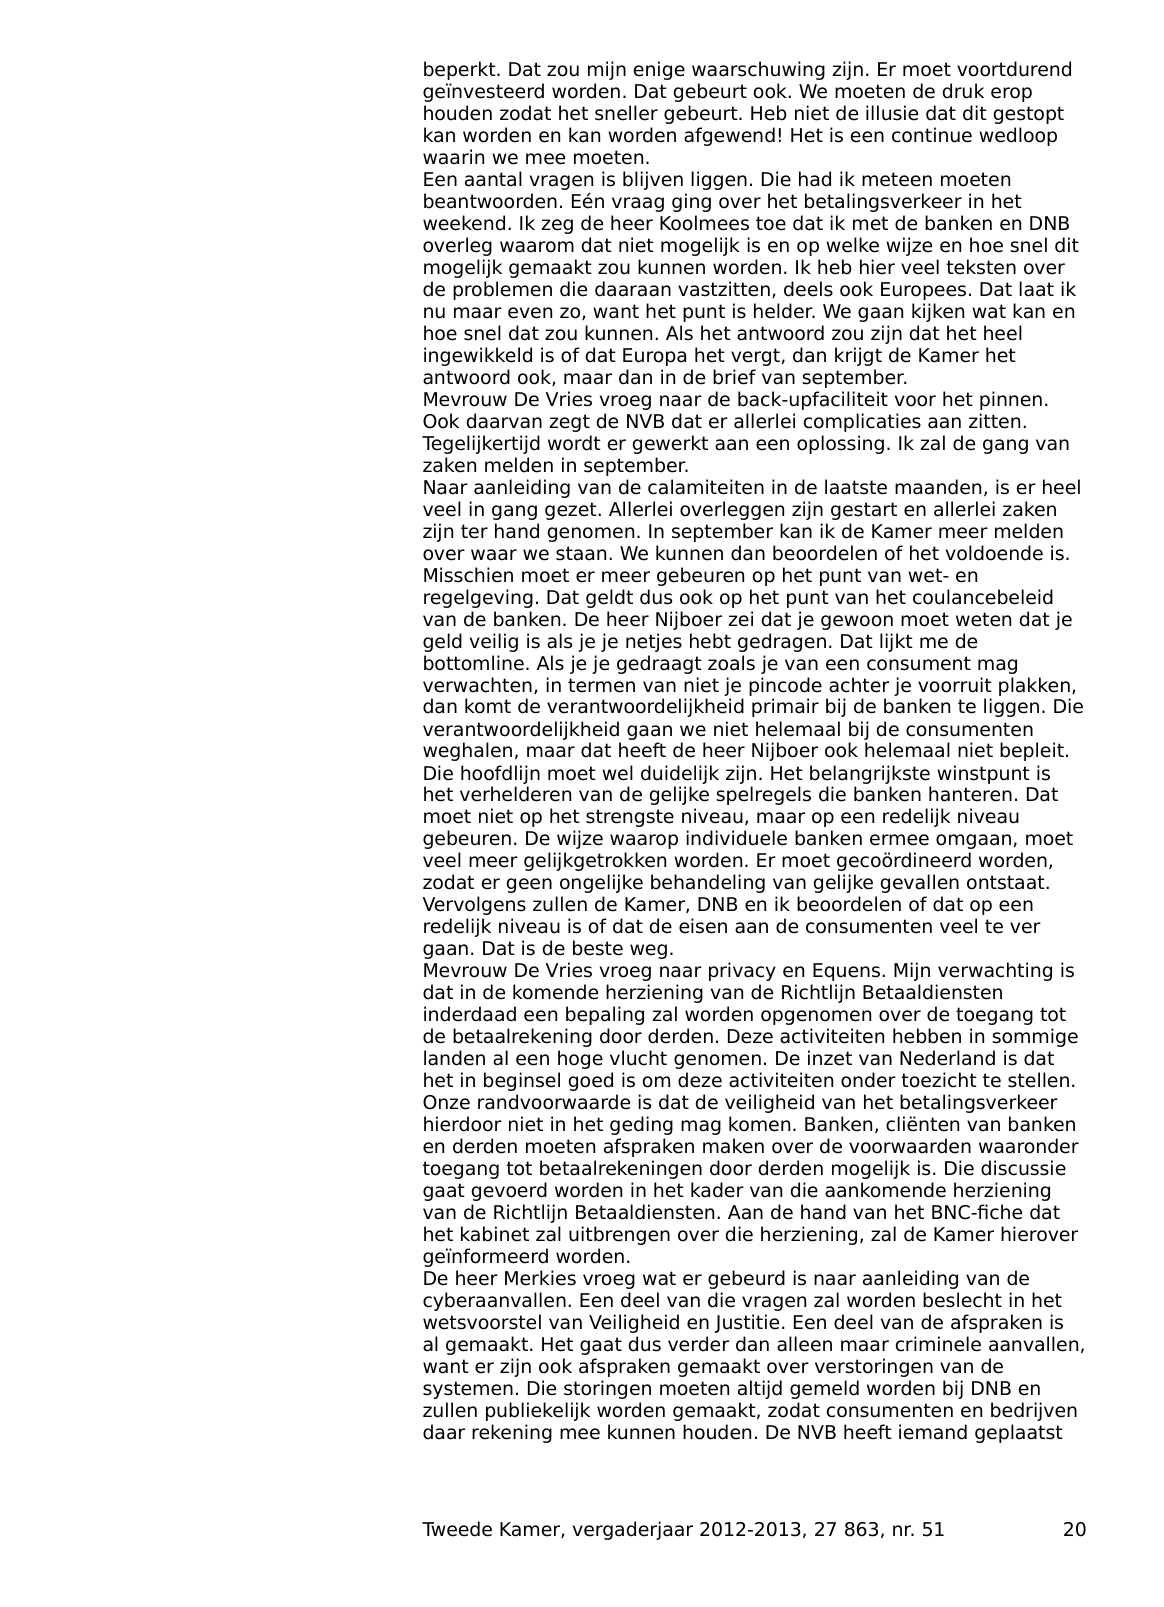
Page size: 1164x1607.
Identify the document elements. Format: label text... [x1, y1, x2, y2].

text De heer Merkies vroeg wat er gebeurd is naar aanleiding van de cyberaanvallen. Een deel van die vragen zal worden beslecht in het wetsvoorstel van Veiligheid en Justitie. Een deel van de afspraken is al gemaakt. Het gaat dus verder dan alleen maar criminele aanvallen, want er zijn ook afspraken gemaakt over verstoringen van de systemen. Die storingen moeten altijd gemeld worden bij DNB en zullen publiekelijk worden gemaakt, zodat consumenten en bedrijven daar rekening mee kunnen houden. De NVB heeft iemand geplaatst [422, 1268, 1087, 1444]
text Naar aanleiding van de calamiteiten in de laatste maanden, is er heel veel in gang gezet. Allerlei overleggen zijn gestart en allerlei zaken zijn ter hand genomen. In september kan ik de Kamer meer melden over waar we staan. We kunnen dan beoordelen of het voldoende is. Misschien moet er meer gebeuren op het punt van wet- en regelgeving. Dat geldt dus ook op het punt van het coulancebeleid van de banken. De heer Nijboer zei dat je gewoon moet weten dat je geld veilig is als je je netjes hebt gedragen. Dat lijkt me de bottomline. Als je je gedraagt zoals je van een consument mag verwachten, in termen van niet je pincode achter je voorruit plakken, dan komt de verantwoordelijkheid primair bij de banken te liggen. Die verantwoordelijkheid gaan we niet helemaal bij de consumenten weghalen, maar dat heeft de heer Nijboer ook helemaal niet bepleit. Die hoofdlijn moet wel duidelijk zijn. Het belangrijkste winstpunt is het verhelderen van de gelijke spelregels die banken hanteren. Dat moet niet op het strengste niveau, maar op een redelijk niveau gebeuren. De wijze waarop individuele banken ermee omgaan, moet veel meer gelijkgetrokken worden. Er moet gecoördineerd worden, zodat er geen ongelijke behandeling van gelijke gevallen ontstaat. Vervolgens zullen de Kamer, DNB en ik beoordelen of dat op een redelijk niveau is of dat de eisen aan de consumenten veel te ver gaan. Dat is de beste weg. [422, 477, 1087, 960]
text Een aantal vragen is blijven liggen. Die had ik meteen moeten beantwoorden. Eén vraag ging over het betalingsverkeer in het weekend. Ik zeg de heer Koolmees toe dat ik met de banken en DNB overleg waarom dat niet mogelijk is en op welke wijze en hoe snel dit mogelijk gemaakt zou kunnen worden. Ik heb hier veel teksten over de problemen die daaraan vastzitten, deels ook Europees. Dat laat ik nu maar even zo, want het punt is helder. We gaan kijken wat kan en hoe snel dat zou kunnen. Als het antwoord zou zijn dat het heel ingewikkeld is of dat Europa het vergt, dan krijgt de Kamer het antwoord ook, maar dan in de brief van september. [422, 169, 1087, 389]
text beperkt. Dat zou mijn enige waarschuwing zijn. Er moet voortdurend geïnvesteerd worden. Dat gebeurt ook. We moeten de druk erop houden zodat het sneller gebeurt. Heb niet de illusie dat dit gestopt kan worden en kan worden afgewend! Het is een continue wedloop waarin we mee moeten. [422, 59, 1087, 169]
text Mevrouw De Vries vroeg naar de back-upfaciliteit voor het pinnen. Ook daarvan zegt de NVB dat er allerlei complicaties aan zitten. Tegelijkertijd wordt er gewerkt aan een oplossing. Ik zal de gang van zaken melden in september. [422, 389, 1087, 477]
text Mevrouw De Vries vroeg naar privacy en Equens. Mijn verwachting is dat in de komende herziening van de Richtlijn Betaaldiensten inderdaad een bepaling zal worden opgenomen over de toegang tot de betaalrekening door derden. Deze activiteiten hebben in sommige landen al een hoge vlucht genomen. De inzet van Nederland is dat het in beginsel goed is om deze activiteiten onder toezicht te stellen. Onze randvoorwaarde is dat de veiligheid van het betalingsverkeer hierdoor niet in het geding mag komen. Banken, cliënten van banken en derden moeten afspraken maken over de voorwaarden waaronder toegang tot betaalrekeningen door derden mogelijk is. Die discussie gaat gevoerd worden in het kader van die aankomende herziening van de Richtlijn Betaaldiensten. Aan de hand van het BNC-fiche dat het kabinet zal uitbrengen over die herziening, zal de Kamer hierover geïnformeerd worden. [422, 960, 1087, 1268]
